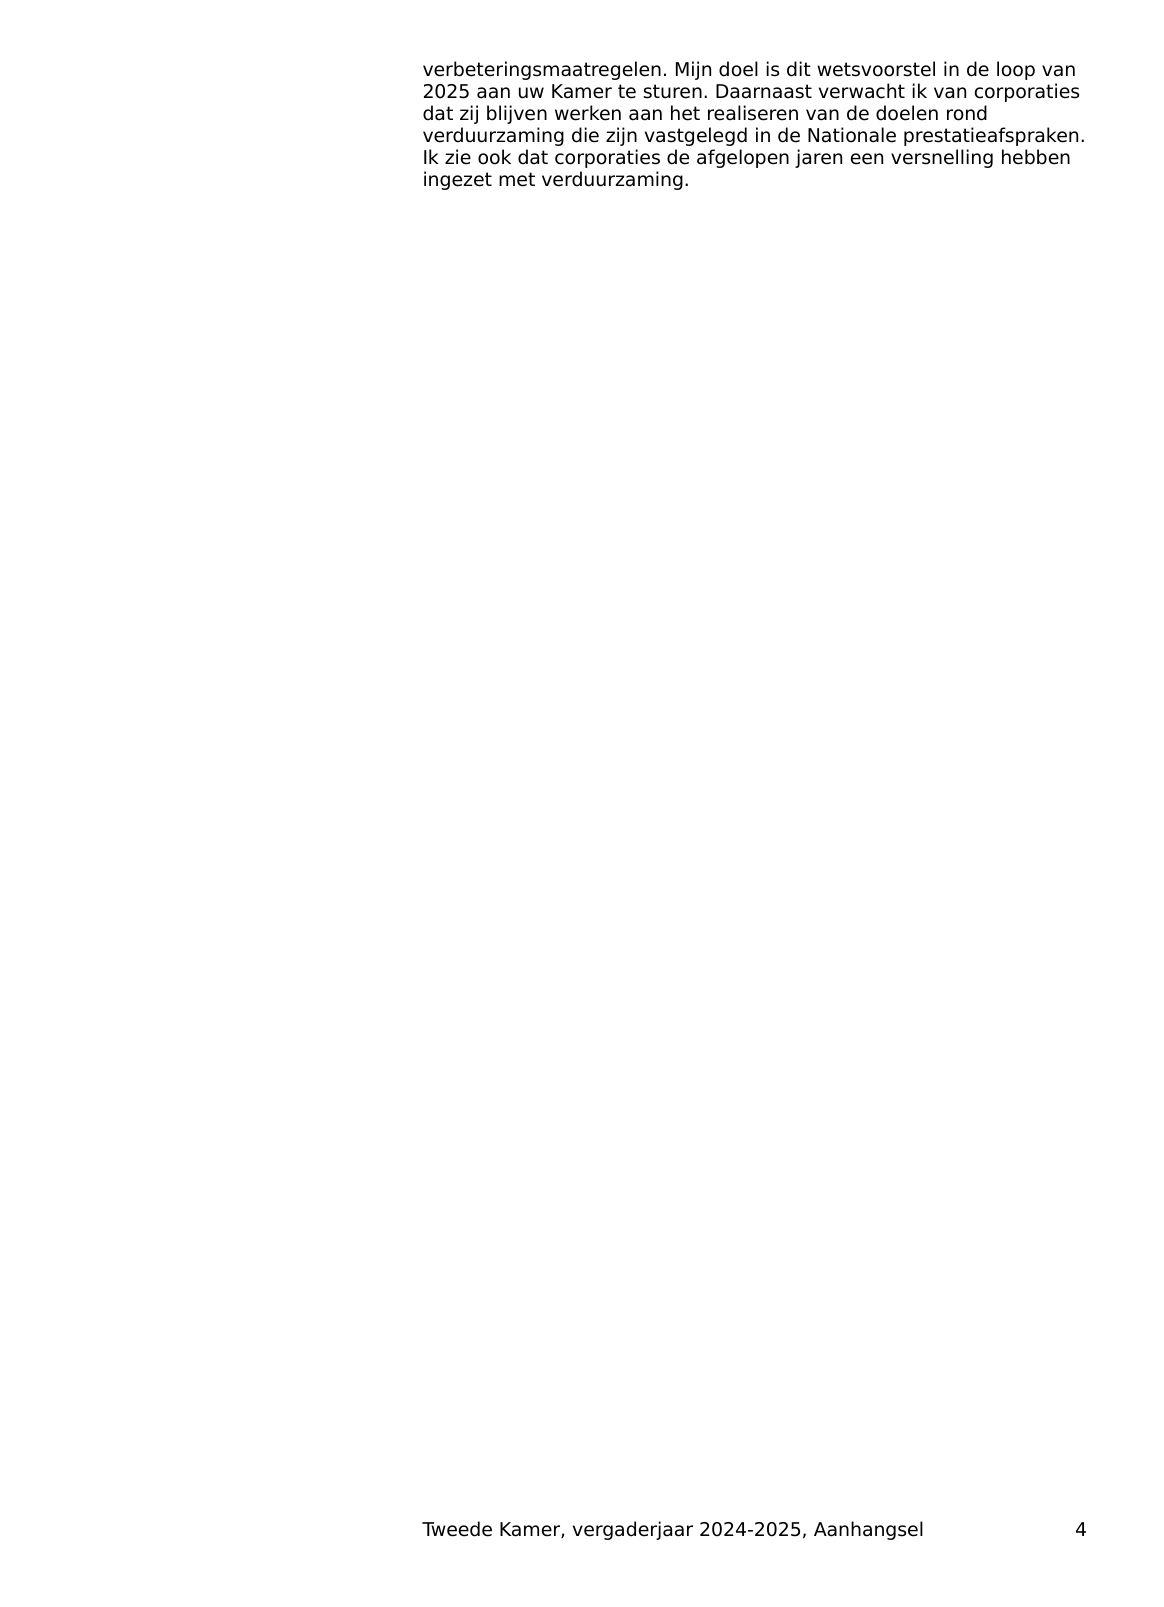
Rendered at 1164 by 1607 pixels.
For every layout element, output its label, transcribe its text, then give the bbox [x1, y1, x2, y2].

text verbeteringsmaatregelen. Mijn doel is dit wetsvoorstel in de loop van 2025 aan uw Kamer te sturen. Daarnaast verwacht ik van corporaties dat zij blijven werken aan het realiseren van de doelen rond verduurzaming die zijn vastgelegd in de Nationale prestatieafspraken. Ik zie ook dat corporaties de afgelopen jaren een versnelling hebben ingezet met verduurzaming. [422, 59, 1087, 191]
